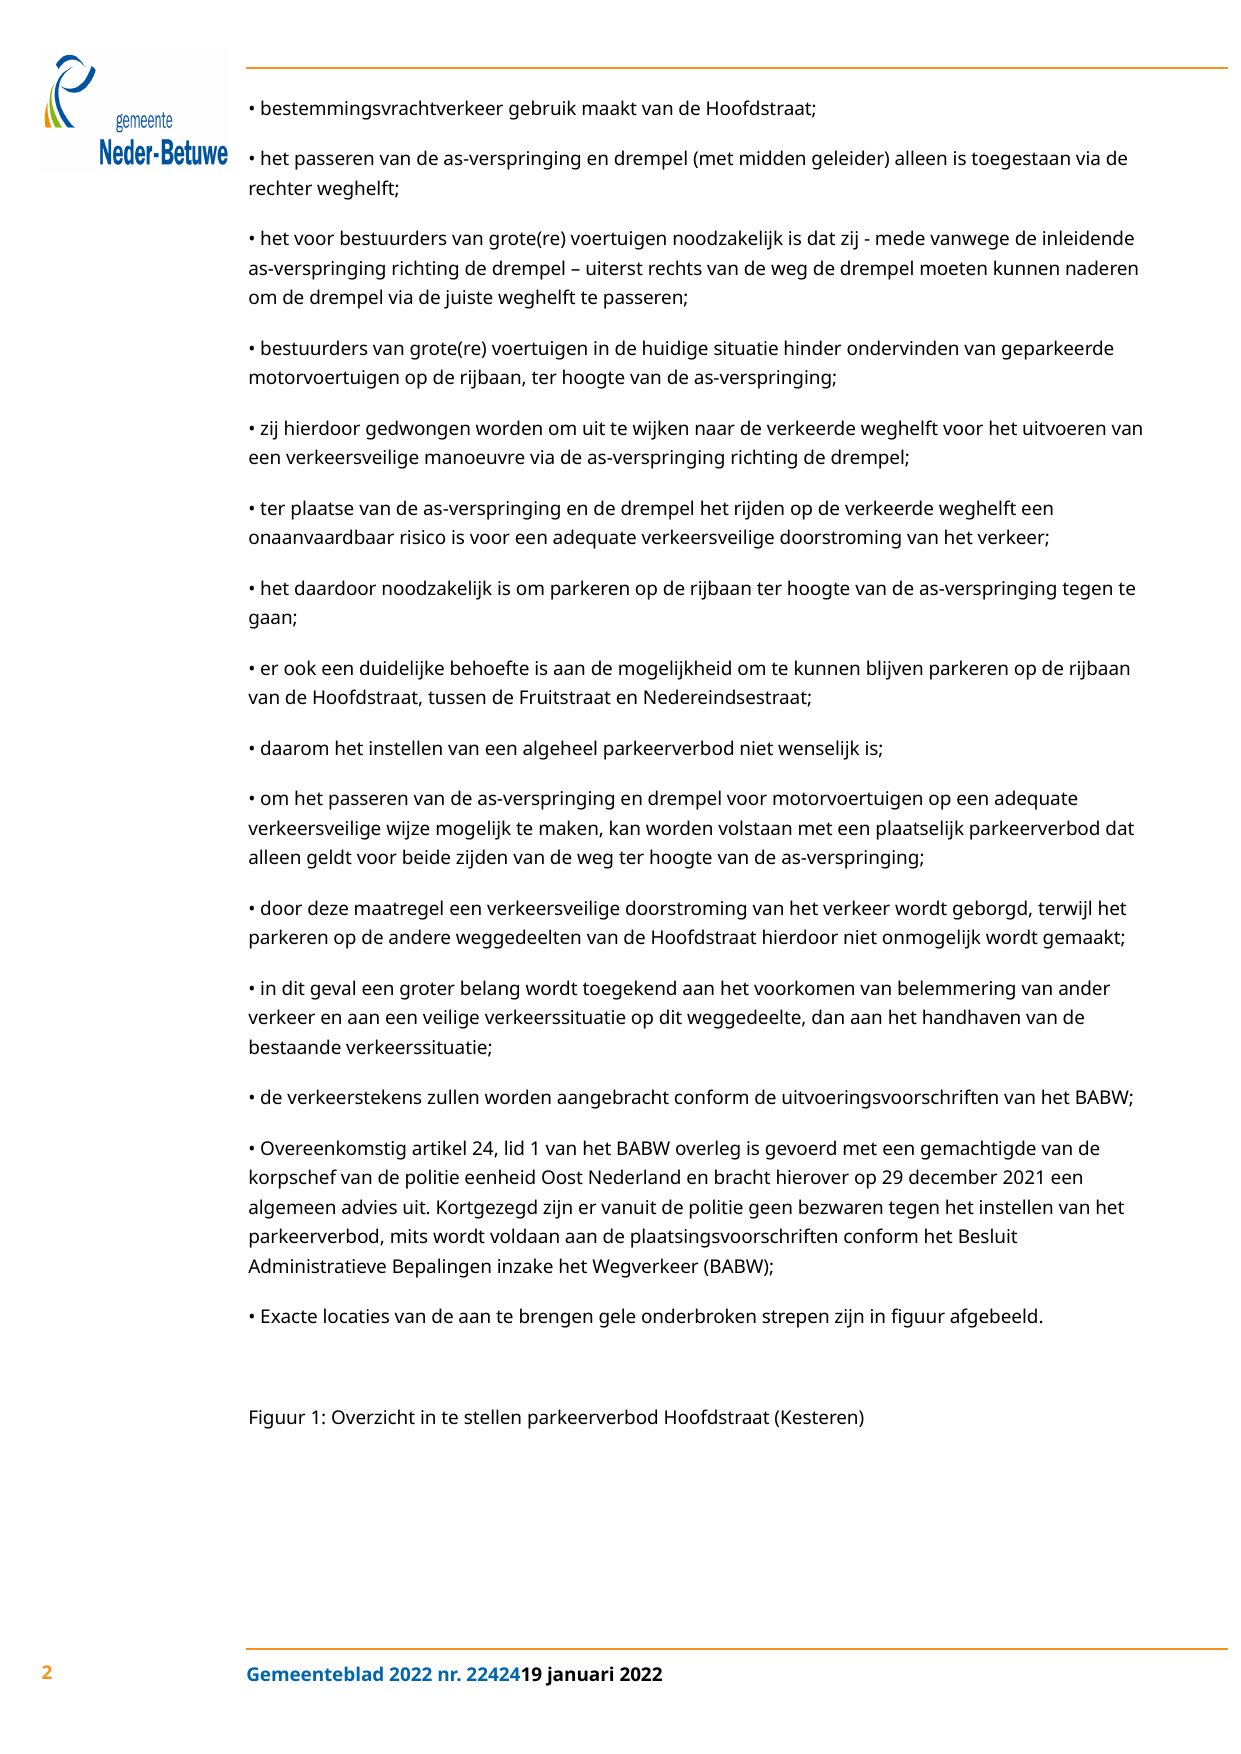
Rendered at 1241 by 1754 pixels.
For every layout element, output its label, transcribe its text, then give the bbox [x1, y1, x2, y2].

text • Overeenkomstig artikel 24, lid 1 van het BABW overleg is gevoerd met een gemachtigde van de korpschef van de politie eenheid Oost Nederland en bracht hierover op 29 december 2021 een algemeen advies uit. Kortgezegd zijn er vanuit de politie geen bezwaren tegen het instellen van het parkeerverbod, mits wordt voldaan aan de plaatsingsvoorschriften conform het Besluit Administratieve Bepalingen inzake het Wegverkeer (BABW); [248, 1135, 1152, 1279]
text • door deze maatregel een verkeersveilige doorstroming van het verkeer wordt geborgd, terwijl het parkeren op de andere weggedeelten van de Hoofdstraat hierdoor niet onmogelijk wordt gemaakt; [248, 895, 1152, 950]
text • het daardoor noodzakelijk is om parkeren op de rijbaan ter hoogte van de as-verspringing tegen te gaan; [248, 575, 1152, 630]
text • ter plaatse van de as-verspringing en de drempel het rijden op de verkeerde weghelft een onaanvaardbaar risico is voor een adequate verkeersveilige doorstroming van het verkeer; [248, 495, 1152, 550]
text • zij hierdoor gedwongen worden om uit te wijken naar de verkeerde weghelft voor het uitvoeren van een verkeersveilige manoeuvre via de as-verspringing richting de drempel; [248, 415, 1152, 470]
text Figuur 1: Overzicht in te stellen parkeerverbod Hoofdstraat (Kesteren) [248, 1404, 1152, 1430]
picture [41, 47, 231, 172]
text • de verkeerstekens zullen worden aangebracht conform de uitvoeringsvoorschriften van het BABW; [248, 1084, 1152, 1110]
text • in dit geval een groter belang wordt toegekend aan het voorkomen van belemmering van ander verkeer en aan een veilige verkeerssituatie op dit weggedeelte, dan aan het handhaven van de bestaande verkeerssituatie; [248, 975, 1152, 1060]
text • om het passeren van de as-verspringing en drempel voor motorvoertuigen op een adequate verkeersveilige wijze mogelijk te maken, kan worden volstaan met een plaatselijk parkeerverbod dat alleen geldt voor beide zijden van de weg ter hoogte van de as-verspringing; [248, 785, 1152, 870]
text • bestemmingsvrachtverkeer gebruik maakt van de Hoofdstraat; [248, 95, 1152, 121]
text • het voor bestuurders van grote(re) voertuigen noodzakelijk is dat zij - mede vanwege de inleidende as-verspringing richting de drempel – uiterst rechts van de weg de drempel moeten kunnen naderen om de drempel via de juiste weghelft te passeren; [248, 225, 1152, 310]
text • Exacte locaties van de aan te brengen gele onderbroken strepen zijn in figuur afgebeeld. [248, 1303, 1152, 1329]
text • daarom het instellen van een algeheel parkeerverbod niet wenselijk is; [248, 735, 1152, 761]
text • er ook een duidelijke behoefte is aan de mogelijkheid om te kunnen blijven parkeren op de rijbaan van de Hoofdstraat, tussen de Fruitstraat en Nedereindsestraat; [248, 655, 1152, 710]
text • het passeren van de as-verspringing en drempel (met midden geleider) alleen is toegestaan via de rechter weghelft; [248, 145, 1152, 201]
text • bestuurders van grote(re) voertuigen in de huidige situatie hinder ondervinden van geparkeerde motorvoertuigen op de rijbaan, ter hoogte van de as-verspringing; [248, 335, 1152, 390]
